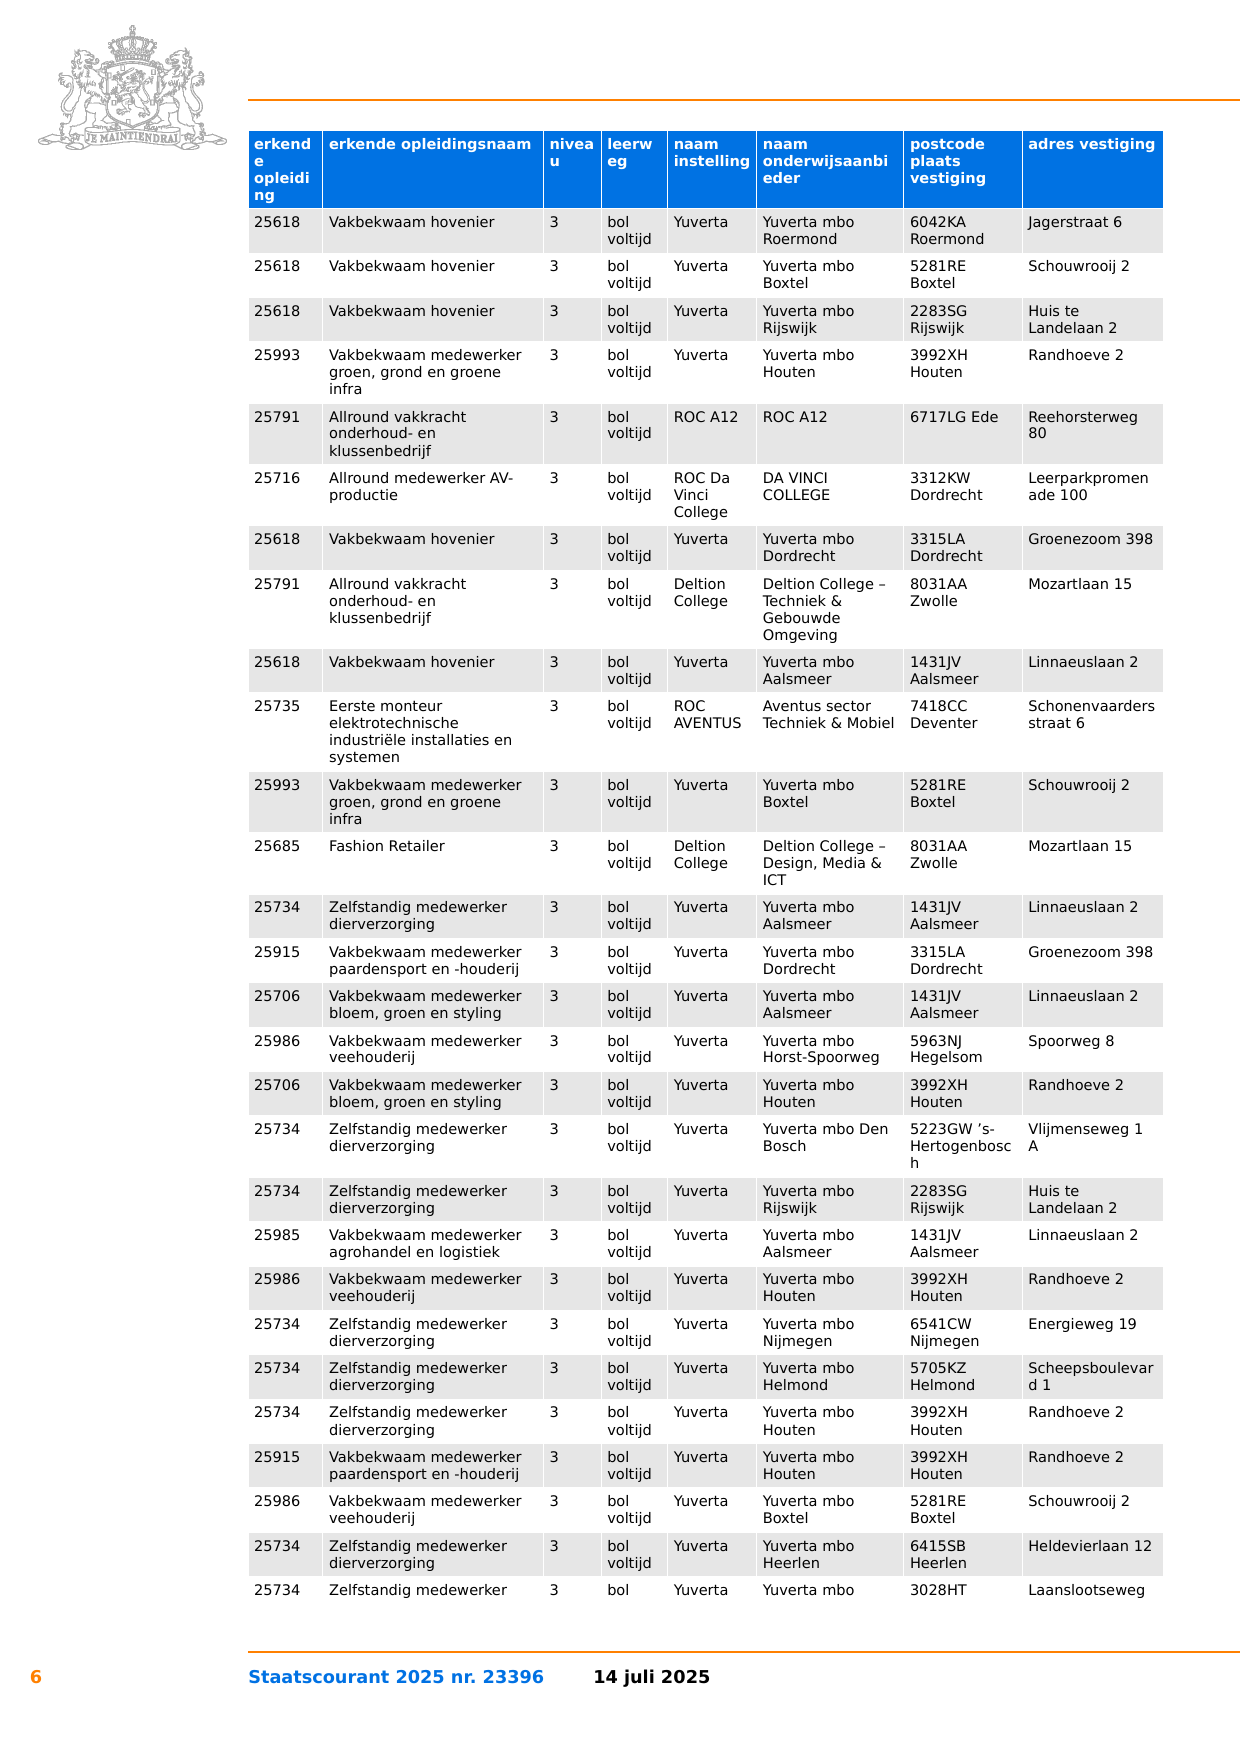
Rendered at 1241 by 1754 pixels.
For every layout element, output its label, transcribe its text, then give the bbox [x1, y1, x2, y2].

table_cell bol voltijd [602, 1489, 667, 1532]
table_cell 3 [544, 1444, 601, 1487]
table_cell Yuverta mbo Boxtel [757, 254, 903, 297]
table_cell Mozartlaan 15 [1023, 833, 1163, 893]
table_cell Eerste monteur elektrotechnische industriële installaties en systemen [323, 694, 543, 771]
table_cell 25734 [249, 1355, 322, 1399]
table_cell Randhoeve 2 [1023, 1267, 1163, 1310]
table_cell 3992XH Houten [904, 1072, 1022, 1115]
table_cell 25986 [249, 1267, 322, 1310]
table_cell 25734 [249, 1400, 322, 1443]
table_cell Vakbekwaam medewerker veehouderij [323, 1267, 543, 1310]
table_cell Zelfstandig medewerker dierverzorging [323, 1400, 543, 1443]
table_cell Zelfstandig medewerker [323, 1577, 543, 1603]
table_cell Aventus sector Techniek & Mobiel [757, 694, 903, 771]
table_cell Yuverta mbo Boxtel [757, 772, 903, 832]
table_cell 3 [544, 343, 601, 403]
table_cell 5705KZ Helmond [904, 1355, 1022, 1399]
table_cell 25734 [249, 1311, 322, 1354]
table_cell 3 [544, 1400, 601, 1443]
table_cell Yuverta [668, 209, 756, 253]
table_cell DA VINCI COLLEGE [757, 465, 903, 525]
table_cell Huis te Landelaan 2 [1023, 1178, 1163, 1221]
table_cell Yuverta [668, 526, 756, 570]
table_cell Yuverta mbo Boxtel [757, 1489, 903, 1532]
table_cell Yuverta [668, 1028, 756, 1071]
table_cell 25993 [249, 343, 322, 403]
table_cell bol voltijd [602, 1400, 667, 1443]
table_cell Linnaeuslaan 2 [1023, 895, 1163, 938]
table_cell 5281RE Boxtel [904, 772, 1022, 832]
table_cell ROC A12 [757, 404, 903, 464]
table_header leerweg [602, 131, 667, 208]
table_cell bol voltijd [602, 1116, 667, 1177]
table_cell 1431JV Aalsmeer [904, 983, 1022, 1027]
table_cell 25734 [249, 1577, 322, 1603]
table_cell Deltion College [668, 833, 756, 893]
table_cell 3 [544, 833, 601, 893]
table_cell 5963NJ Hegelsom [904, 1028, 1022, 1071]
table_cell Vakbekwaam hovenier [323, 526, 543, 570]
table_cell 3 [544, 404, 601, 464]
table_cell bol voltijd [602, 1222, 667, 1266]
table_cell Deltion College – Design, Media & ICT [757, 833, 903, 893]
table_cell bol voltijd [602, 526, 667, 570]
table_cell 25734 [249, 895, 322, 938]
table_cell Zelfstandig medewerker dierverzorging [323, 895, 543, 938]
table_cell Yuverta mbo Den Bosch [757, 1116, 903, 1177]
table_cell bol voltijd [602, 1355, 667, 1399]
table_cell 25685 [249, 833, 322, 893]
table_cell 25618 [249, 649, 322, 692]
table_cell Yuverta mbo Houten [757, 1444, 903, 1487]
table_cell Yuverta [668, 895, 756, 938]
table_cell Yuverta mbo Aalsmeer [757, 983, 903, 1027]
table_cell Allround medewerker AV-productie [323, 465, 543, 525]
table_cell Vakbekwaam medewerker groen, grond en groene infra [323, 772, 543, 832]
table_cell 25735 [249, 694, 322, 771]
table_cell 3315LA Dordrecht [904, 526, 1022, 570]
table_cell 6042KA Roermond [904, 209, 1022, 253]
table_cell ROC AVENTUS [668, 694, 756, 771]
table_cell 6717LG Ede [904, 404, 1022, 464]
table_cell Yuverta [668, 1577, 756, 1603]
table_cell Vakbekwaam medewerker paardensport en -houderij [323, 1444, 543, 1487]
table_cell Yuverta mbo Heerlen [757, 1533, 903, 1576]
table_cell Allround vakkracht onderhoud- en klussenbedrijf [323, 404, 543, 464]
table_cell 3 [544, 209, 601, 253]
table_cell Randhoeve 2 [1023, 1444, 1163, 1487]
table_cell Yuverta mbo Roermond [757, 209, 903, 253]
table_cell bol voltijd [602, 571, 667, 648]
table_cell 3 [544, 1489, 601, 1532]
table_cell 25618 [249, 254, 322, 297]
table_cell Vakbekwaam medewerker agrohandel en logistiek [323, 1222, 543, 1266]
table_cell 1431JV Aalsmeer [904, 649, 1022, 692]
table_cell Leerparkpromenade 100 [1023, 465, 1163, 525]
table_cell bol voltijd [602, 649, 667, 692]
table_cell Yuverta mbo Nijmegen [757, 1311, 903, 1354]
table_cell 2283SG Rijswijk [904, 1178, 1022, 1221]
table_cell Yuverta mbo Aalsmeer [757, 895, 903, 938]
table_cell Jagerstraat 6 [1023, 209, 1163, 253]
table_cell 25618 [249, 209, 322, 253]
table_cell Vakbekwaam hovenier [323, 209, 543, 253]
table_cell Yuverta [668, 254, 756, 297]
table_cell Yuverta mbo Houten [757, 1400, 903, 1443]
table_cell Yuverta mbo Aalsmeer [757, 1222, 903, 1266]
table_cell bol voltijd [602, 209, 667, 253]
table_cell Yuverta [668, 1116, 756, 1177]
table_cell Yuverta mbo Helmond [757, 1355, 903, 1399]
table_cell 25706 [249, 983, 322, 1027]
table_cell Yuverta [668, 343, 756, 403]
table_cell Yuverta [668, 983, 756, 1027]
table_cell bol voltijd [602, 772, 667, 832]
table_cell 3 [544, 1267, 601, 1310]
table_cell bol voltijd [602, 983, 667, 1027]
table_cell Yuverta [668, 1489, 756, 1532]
table_cell Energieweg 19 [1023, 1311, 1163, 1354]
table_cell 3 [544, 1072, 601, 1115]
table_cell 1431JV Aalsmeer [904, 895, 1022, 938]
table_cell bol voltijd [602, 1178, 667, 1221]
table_cell Yuverta mbo Dordrecht [757, 939, 903, 982]
table_cell 6415SB Heerlen [904, 1533, 1022, 1576]
table_header postcode plaats vestiging [904, 131, 1022, 208]
table_cell Groenezoom 398 [1023, 526, 1163, 570]
table_cell 3992XH Houten [904, 343, 1022, 403]
table_cell 3312KW Dordrecht [904, 465, 1022, 525]
table_cell 3 [544, 694, 601, 771]
table_cell 3 [544, 1116, 601, 1177]
table_cell bol [602, 1577, 667, 1603]
table_cell Laanslootseweg [1023, 1577, 1163, 1603]
table_cell Schonenvaardersstraat 6 [1023, 694, 1163, 771]
table_cell 1431JV Aalsmeer [904, 1222, 1022, 1266]
table_cell 25734 [249, 1533, 322, 1576]
table_cell 3028HT [904, 1577, 1022, 1603]
table_cell Vakbekwaam hovenier [323, 649, 543, 692]
table_cell bol voltijd [602, 1072, 667, 1115]
table_cell Yuverta [668, 939, 756, 982]
table_header adres vestiging [1023, 131, 1163, 208]
table_cell Vakbekwaam medewerker groen, grond en groene infra [323, 343, 543, 403]
table_cell Randhoeve 2 [1023, 1072, 1163, 1115]
table_cell Heldevierlaan 12 [1023, 1533, 1163, 1576]
table_cell Linnaeuslaan 2 [1023, 983, 1163, 1027]
picture [38, 25, 227, 150]
table_cell 5223GW ’s-Hertogenbosch [904, 1116, 1022, 1177]
table_cell Yuverta [668, 298, 756, 341]
table_cell bol voltijd [602, 298, 667, 341]
table_cell 8031AA Zwolle [904, 833, 1022, 893]
table_cell 25993 [249, 772, 322, 832]
table_cell 3 [544, 772, 601, 832]
table_cell Yuverta mbo [757, 1577, 903, 1603]
table_cell Spoorweg 8 [1023, 1028, 1163, 1071]
table_cell Fashion Retailer [323, 833, 543, 893]
table_cell Yuverta mbo Houten [757, 1072, 903, 1115]
table_cell 5281RE Boxtel [904, 1489, 1022, 1532]
table_cell Yuverta [668, 1355, 756, 1399]
table_cell Yuverta [668, 1400, 756, 1443]
table_cell Zelfstandig medewerker dierverzorging [323, 1116, 543, 1177]
table_cell 3 [544, 1222, 601, 1266]
table_cell 25716 [249, 465, 322, 525]
table_cell bol voltijd [602, 254, 667, 297]
table_cell 25986 [249, 1028, 322, 1071]
table_cell 3 [544, 526, 601, 570]
table_cell Yuverta mbo Houten [757, 343, 903, 403]
table_cell Groenezoom 398 [1023, 939, 1163, 982]
table_cell 3 [544, 1533, 601, 1576]
table_cell Vakbekwaam medewerker bloem, groen en styling [323, 1072, 543, 1115]
table_header erkende opleidingsnaam [323, 131, 543, 208]
table_cell 25915 [249, 939, 322, 982]
table_cell 8031AA Zwolle [904, 571, 1022, 648]
table_cell bol voltijd [602, 1533, 667, 1576]
table_cell 3 [544, 1311, 601, 1354]
table_cell 3992XH Houten [904, 1400, 1022, 1443]
table_cell 7418CC Deventer [904, 694, 1022, 771]
table_cell Schouwrooij 2 [1023, 254, 1163, 297]
table_cell Zelfstandig medewerker dierverzorging [323, 1311, 543, 1354]
table_cell Zelfstandig medewerker dierverzorging [323, 1355, 543, 1399]
table_cell 25734 [249, 1178, 322, 1221]
table_cell Yuverta mbo Dordrecht [757, 526, 903, 570]
table_cell Huis te Landelaan 2 [1023, 298, 1163, 341]
table_cell Yuverta mbo Houten [757, 1267, 903, 1310]
table_cell Schouwrooij 2 [1023, 772, 1163, 832]
table_cell Yuverta mbo Aalsmeer [757, 649, 903, 692]
table_cell 25618 [249, 526, 322, 570]
table_cell 3 [544, 1355, 601, 1399]
table_header naam instelling [668, 131, 756, 208]
table_cell 25985 [249, 1222, 322, 1266]
table_cell Zelfstandig medewerker dierverzorging [323, 1178, 543, 1221]
table_cell Reehorsterweg 80 [1023, 404, 1163, 464]
table_cell Schouwrooij 2 [1023, 1489, 1163, 1532]
table_cell Deltion College [668, 571, 756, 648]
table_cell bol voltijd [602, 465, 667, 525]
table_cell Vakbekwaam medewerker bloem, groen en styling [323, 983, 543, 1027]
table_cell 25618 [249, 298, 322, 341]
table_cell Linnaeuslaan 2 [1023, 1222, 1163, 1266]
table_cell Vakbekwaam medewerker veehouderij [323, 1489, 543, 1532]
table_cell Zelfstandig medewerker dierverzorging [323, 1533, 543, 1576]
table_cell bol voltijd [602, 939, 667, 982]
table_cell 3992XH Houten [904, 1267, 1022, 1310]
table_cell bol voltijd [602, 1311, 667, 1354]
table_cell 25706 [249, 1072, 322, 1115]
table_cell 25915 [249, 1444, 322, 1487]
table_cell Mozartlaan 15 [1023, 571, 1163, 648]
table_cell Yuverta [668, 1072, 756, 1115]
table_cell 6541CW Nijmegen [904, 1311, 1022, 1354]
table_cell 3992XH Houten [904, 1444, 1022, 1487]
table_cell Yuverta [668, 1222, 756, 1266]
table_cell Yuverta mbo Rijswijk [757, 1178, 903, 1221]
table_cell bol voltijd [602, 1267, 667, 1310]
table_cell Vlijmenseweg 1 A [1023, 1116, 1163, 1177]
table_cell bol voltijd [602, 895, 667, 938]
table_cell Vakbekwaam medewerker paardensport en -houderij [323, 939, 543, 982]
table_cell ROC Da Vinci College [668, 465, 756, 525]
table_cell Yuverta [668, 1178, 756, 1221]
table_cell bol voltijd [602, 833, 667, 893]
table_cell Randhoeve 2 [1023, 343, 1163, 403]
table_cell Yuverta mbo Horst-Spoorweg [757, 1028, 903, 1071]
table_cell 2283SG Rijswijk [904, 298, 1022, 341]
table_cell Yuverta [668, 1311, 756, 1354]
table_cell bol voltijd [602, 343, 667, 403]
table_cell Yuverta mbo Rijswijk [757, 298, 903, 341]
table_cell 3 [544, 571, 601, 648]
table_cell 3 [544, 298, 601, 341]
table_cell 25986 [249, 1489, 322, 1532]
table_header naam onderwijsaanbieder [757, 131, 903, 208]
table_cell Yuverta [668, 1444, 756, 1487]
table_cell 3315LA Dordrecht [904, 939, 1022, 982]
table_cell Deltion College – Techniek & Gebouwde Omgeving [757, 571, 903, 648]
table_cell ROC A12 [668, 404, 756, 464]
table_cell 3 [544, 465, 601, 525]
table_cell 3 [544, 1178, 601, 1221]
table_cell Scheepsboulevard 1 [1023, 1355, 1163, 1399]
table_cell 25791 [249, 571, 322, 648]
table_cell 25791 [249, 404, 322, 464]
table_cell bol voltijd [602, 1444, 667, 1487]
table_cell bol voltijd [602, 694, 667, 771]
table_cell 25734 [249, 1116, 322, 1177]
table_cell Vakbekwaam hovenier [323, 298, 543, 341]
table_cell Yuverta [668, 1533, 756, 1576]
table_cell 3 [544, 939, 601, 982]
table_cell Linnaeuslaan 2 [1023, 649, 1163, 692]
table_cell Vakbekwaam medewerker veehouderij [323, 1028, 543, 1071]
table_cell Yuverta [668, 1267, 756, 1310]
table_header erkende opleiding [249, 131, 322, 208]
table_cell Yuverta [668, 649, 756, 692]
table_cell Randhoeve 2 [1023, 1400, 1163, 1443]
table_cell Yuverta [668, 772, 756, 832]
table_cell 3 [544, 254, 601, 297]
table_cell bol voltijd [602, 404, 667, 464]
table_header niveau [544, 131, 601, 208]
table_cell 3 [544, 649, 601, 692]
table_cell Vakbekwaam hovenier [323, 254, 543, 297]
table_cell 3 [544, 895, 601, 938]
table_cell Allround vakkracht onderhoud- en klussenbedrijf [323, 571, 543, 648]
table_cell 3 [544, 1577, 601, 1603]
table_cell 5281RE Boxtel [904, 254, 1022, 297]
table_cell 3 [544, 983, 601, 1027]
table_cell bol voltijd [602, 1028, 667, 1071]
table_cell 3 [544, 1028, 601, 1071]
